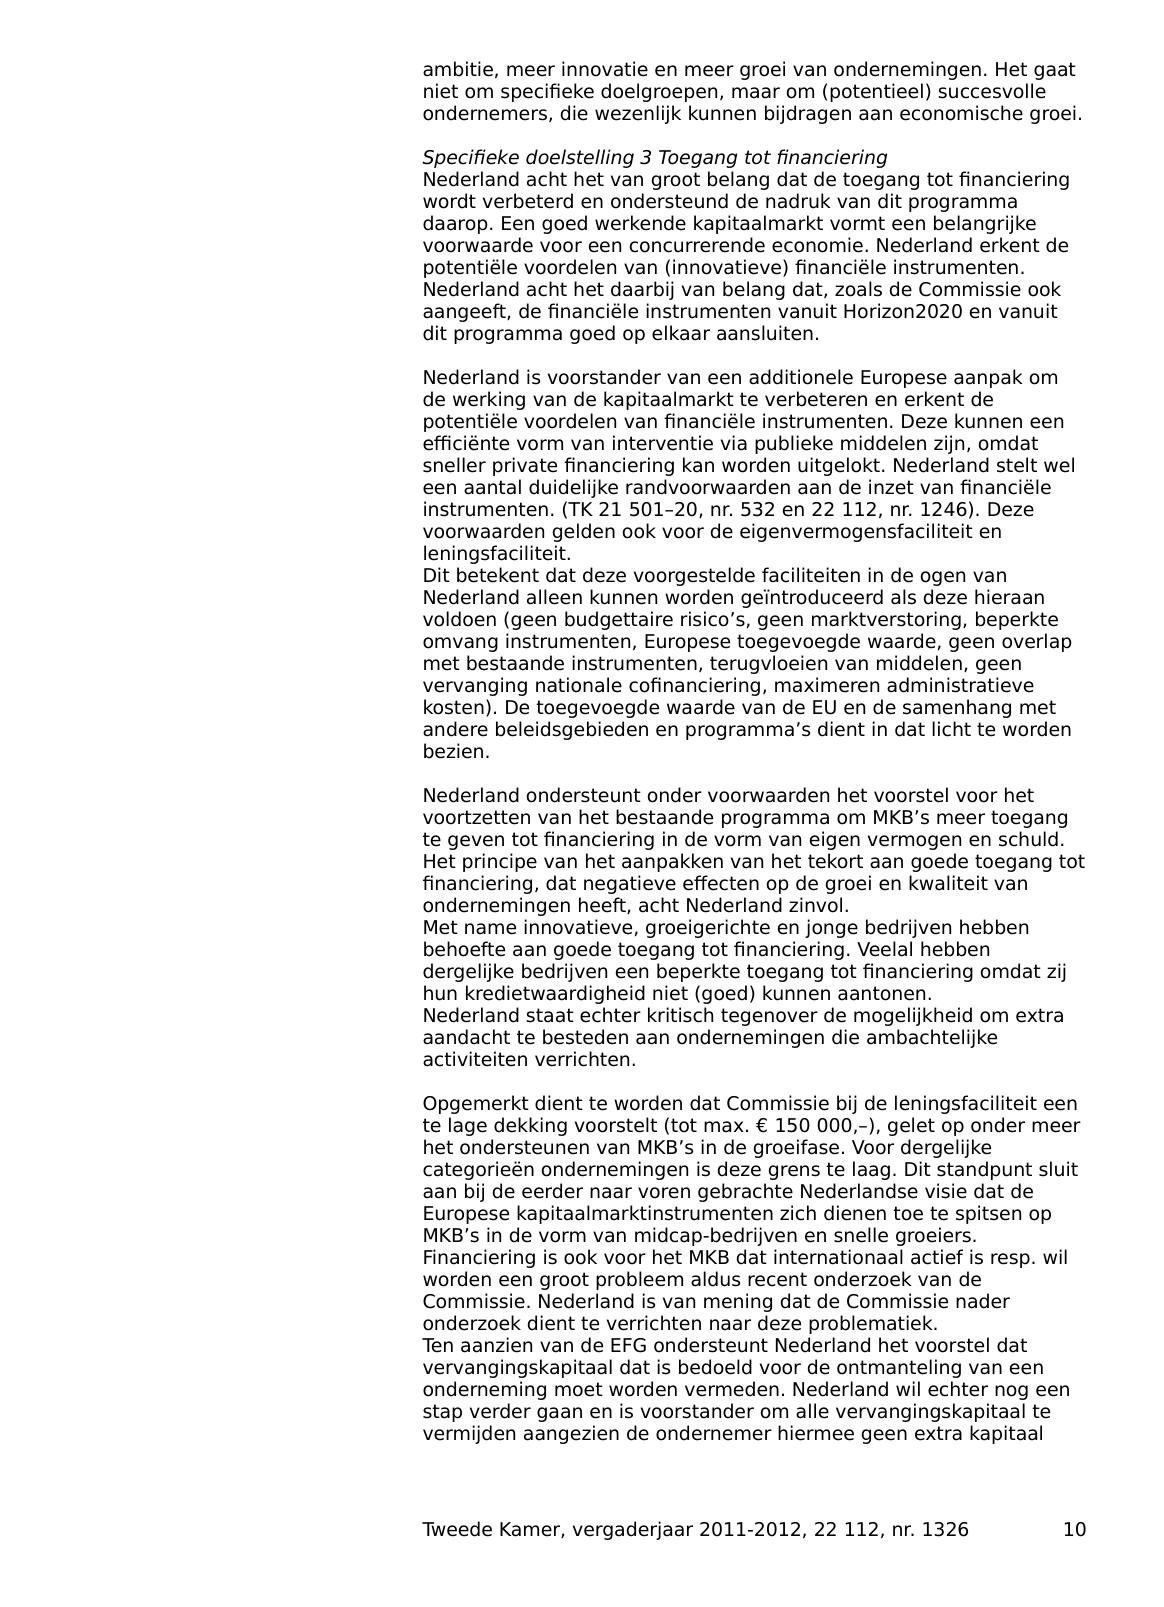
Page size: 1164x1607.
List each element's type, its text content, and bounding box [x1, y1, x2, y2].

text Opgemerkt dient te worden dat Commissie bij de leningsfaciliteit een te lage dekking voorstelt (tot max. € 150 000,–), gelet op onder meer het ondersteunen van MKB’s in de groeifase. Voor dergelijke categorieën ondernemingen is deze grens te laag. Dit standpunt sluit aan bij de eerder naar voren gebrachte Nederlandse visie dat de Europese kapitaalmarktinstrumenten zich dienen toe te spitsen op MKB’s in de vorm van midcap-bedrijven en snelle groeiers. [422, 1093, 1087, 1247]
text Met name innovatieve, groeigerichte en jonge bedrijven hebben behoefte aan goede toegang tot financiering. Veelal hebben dergelijke bedrijven een beperkte toegang tot financiering omdat zij hun kredietwaardigheid niet (goed) kunnen aantonen. [422, 917, 1087, 1005]
text Nederland ondersteunt onder voorwaarden het voorstel voor het voortzetten van het bestaande programma om MKB’s meer toegang te geven tot financiering in de vorm van eigen vermogen en schuld. Het principe van het aanpakken van het tekort aan goede toegang tot financiering, dat negatieve effecten op de groei en kwaliteit van ondernemingen heeft, acht Nederland zinvol. [422, 785, 1087, 917]
text Nederland acht het van groot belang dat de toegang tot financiering wordt verbeterd en ondersteund de nadruk van dit programma daarop. Een goed werkende kapitaalmarkt vormt een belangrijke voorwaarde voor een concurrerende economie. Nederland erkent de potentiële voordelen van (innovatieve) financiële instrumenten. Nederland acht het daarbij van belang dat, zoals de Commissie ook aangeeft, de financiële instrumenten vanuit Horizon2020 en vanuit dit programma goed op elkaar aansluiten. [422, 169, 1087, 345]
text ambitie, meer innovatie en meer groei van ondernemingen. Het gaat niet om specifieke doelgroepen, maar om (potentieel) succesvolle ondernemers, die wezenlijk kunnen bijdragen aan economische groei. [422, 59, 1087, 125]
text Ten aanzien van de EFG ondersteunt Nederland het voorstel dat vervangingskapitaal dat is bedoeld voor de ontmanteling van een onderneming moet worden vermeden. Nederland wil echter nog een stap verder gaan en is voorstander om alle vervangingskapitaal te vermijden aangezien de ondernemer hiermee geen extra kapitaal [422, 1335, 1087, 1444]
text Nederland is voorstander van een additionele Europese aanpak om de werking van de kapitaalmarkt te verbeteren en erkent de potentiële voordelen van financiële instrumenten. Deze kunnen een efficiënte vorm van interventie via publieke middelen zijn, omdat sneller private financiering kan worden uitgelokt. Nederland stelt wel een aantal duidelijke randvoorwaarden aan de inzet van financiële instrumenten. (TK 21 501–20, nr. 532 en 22 112, nr. 1246). Deze voorwaarden gelden ook voor de eigenvermogensfaciliteit en leningsfaciliteit. [422, 367, 1087, 565]
subtitle Specifieke doelstelling 3 Toegang tot financiering [422, 147, 1087, 169]
text Nederland staat echter kritisch tegenover de mogelijkheid om extra aandacht te besteden aan ondernemingen die ambachtelijke activiteiten verrichten. [422, 1005, 1087, 1071]
text Financiering is ook voor het MKB dat internationaal actief is resp. wil worden een groot probleem aldus recent onderzoek van de Commissie. Nederland is van mening dat de Commissie nader onderzoek dient te verrichten naar deze problematiek. [422, 1247, 1087, 1335]
text Dit betekent dat deze voorgestelde faciliteiten in de ogen van Nederland alleen kunnen worden geïntroduceerd als deze hieraan voldoen (geen budgettaire risico’s, geen marktverstoring, beperkte omvang instrumenten, Europese toegevoegde waarde, geen overlap met bestaande instrumenten, terugvloeien van middelen, geen vervanging nationale cofinanciering, maximeren administratieve kosten). De toegevoegde waarde van de EU en de samenhang met andere beleidsgebieden en programma’s dient in dat licht te worden bezien. [422, 565, 1087, 763]
